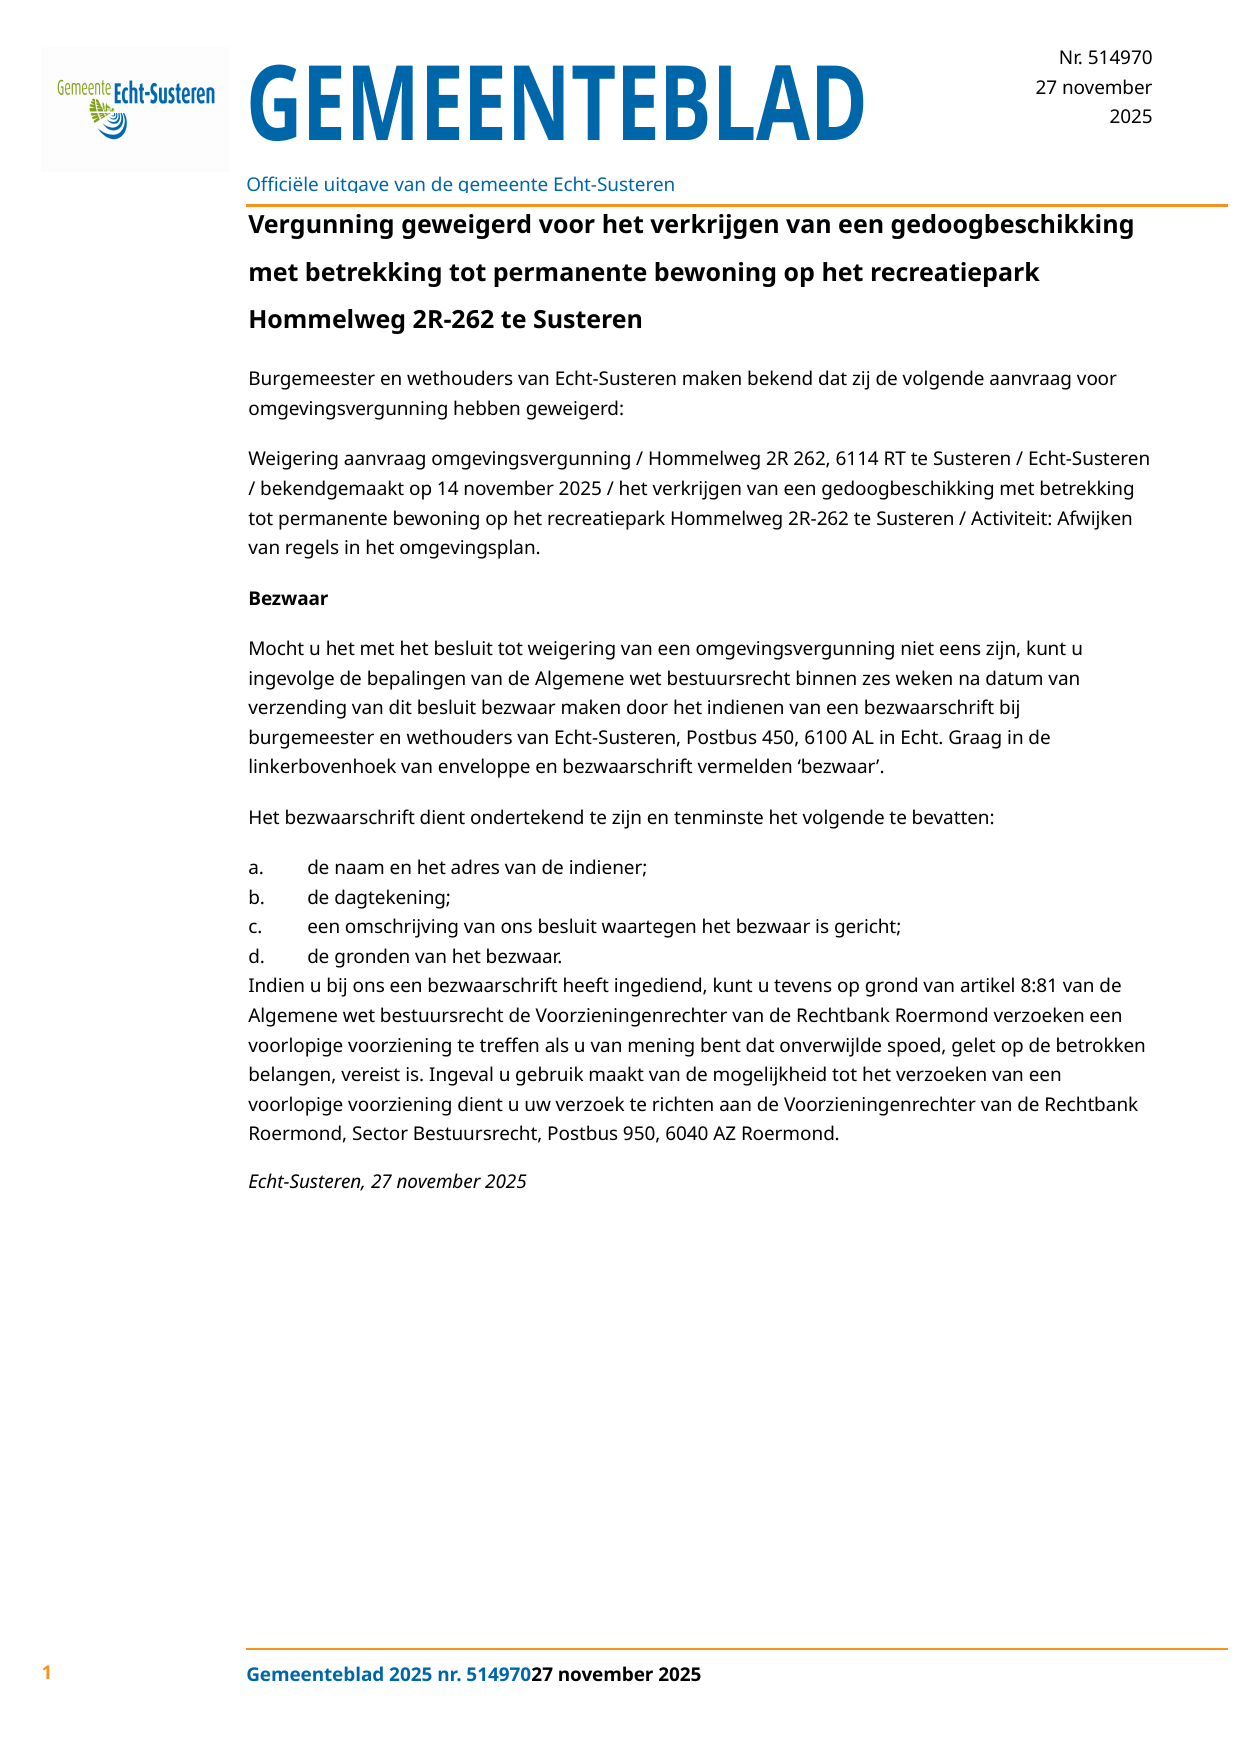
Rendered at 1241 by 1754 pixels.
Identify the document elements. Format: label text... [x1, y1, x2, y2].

text Burgemeester en wethouders van Echt-Susteren maken bekend dat zij de volgende aanvraag voor omgevingsvergunning hebben geweigerd: [248, 366, 1152, 421]
text Indien u bij ons een bezwaarschrift heeft ingediend, kunt u tevens op grond van artikel 8:81 van de Algemene wet bestuursrecht de Voorzieningenrechter van de Rechtbank Roermond verzoeken een voorlopige voorziening te treffen als u van mening bent dat onverwijlde spoed, gelet op de betrokken belangen, vereist is. Ingeval u gebruik maakt van de mogelijkheid tot het verzoeken van een voorlopige voorziening dient u uw verzoek te richten aan de Voorzieningenrechter van de Rechtbank Roermond, Sector Bestuursrecht, Postbus 950, 6040 AZ Roermond. [248, 973, 1152, 1146]
text Vergunning geweigerd voor het verkrijgen van een gedoogbeschikking met betrekking tot permanente bewoning op het recreatiepark Hommelweg 2R-262 te Susteren [248, 207, 1152, 336]
list de dagtekening; [248, 884, 1152, 909]
list een omschrijving van ons besluit waartegen het bezwaar is gericht; [248, 913, 1152, 939]
text Bezwaar [248, 585, 1152, 610]
picture [41, 47, 231, 172]
text Weigering aanvraag omgevingsvergunning / Hommelweg 2R 262, 6114 RT te Susteren / Echt-Susteren / bekendgemaakt op 14 november 2025 / het verkrijgen van een gedoogbeschikking met betrekking tot permanente bewoning op het recreatiepark Hommelweg 2R-262 te Susteren / Activiteit: Afwijken van regels in het omgevingsplan. [248, 446, 1152, 560]
text Mocht u het met het besluit tot weigering van een omgevingsvergunning niet eens zijn, kunt u ingevolge de bepalingen van de Algemene wet bestuursrecht binnen zes weken na datum van verzending van dit besluit bezwaar maken door het indienen van een bezwaarschrift bij burgemeester en wethouders van Echt-Susteren, Postbus 450, 6100 AL in Echt. Graag in de linkerbovenhoek van enveloppe en bezwaarschrift vermelden ‘bezwaar’. [248, 635, 1152, 779]
text Echt-Susteren, 27 november 2025 [248, 1168, 1152, 1194]
list de naam en het adres van de indiener; [248, 854, 1152, 880]
list de gronden van het bezwaar. [248, 943, 1152, 969]
text Het bezwaarschrift dient ondertekend te zijn en tenminste het volgende te bevatten: [248, 804, 1152, 829]
